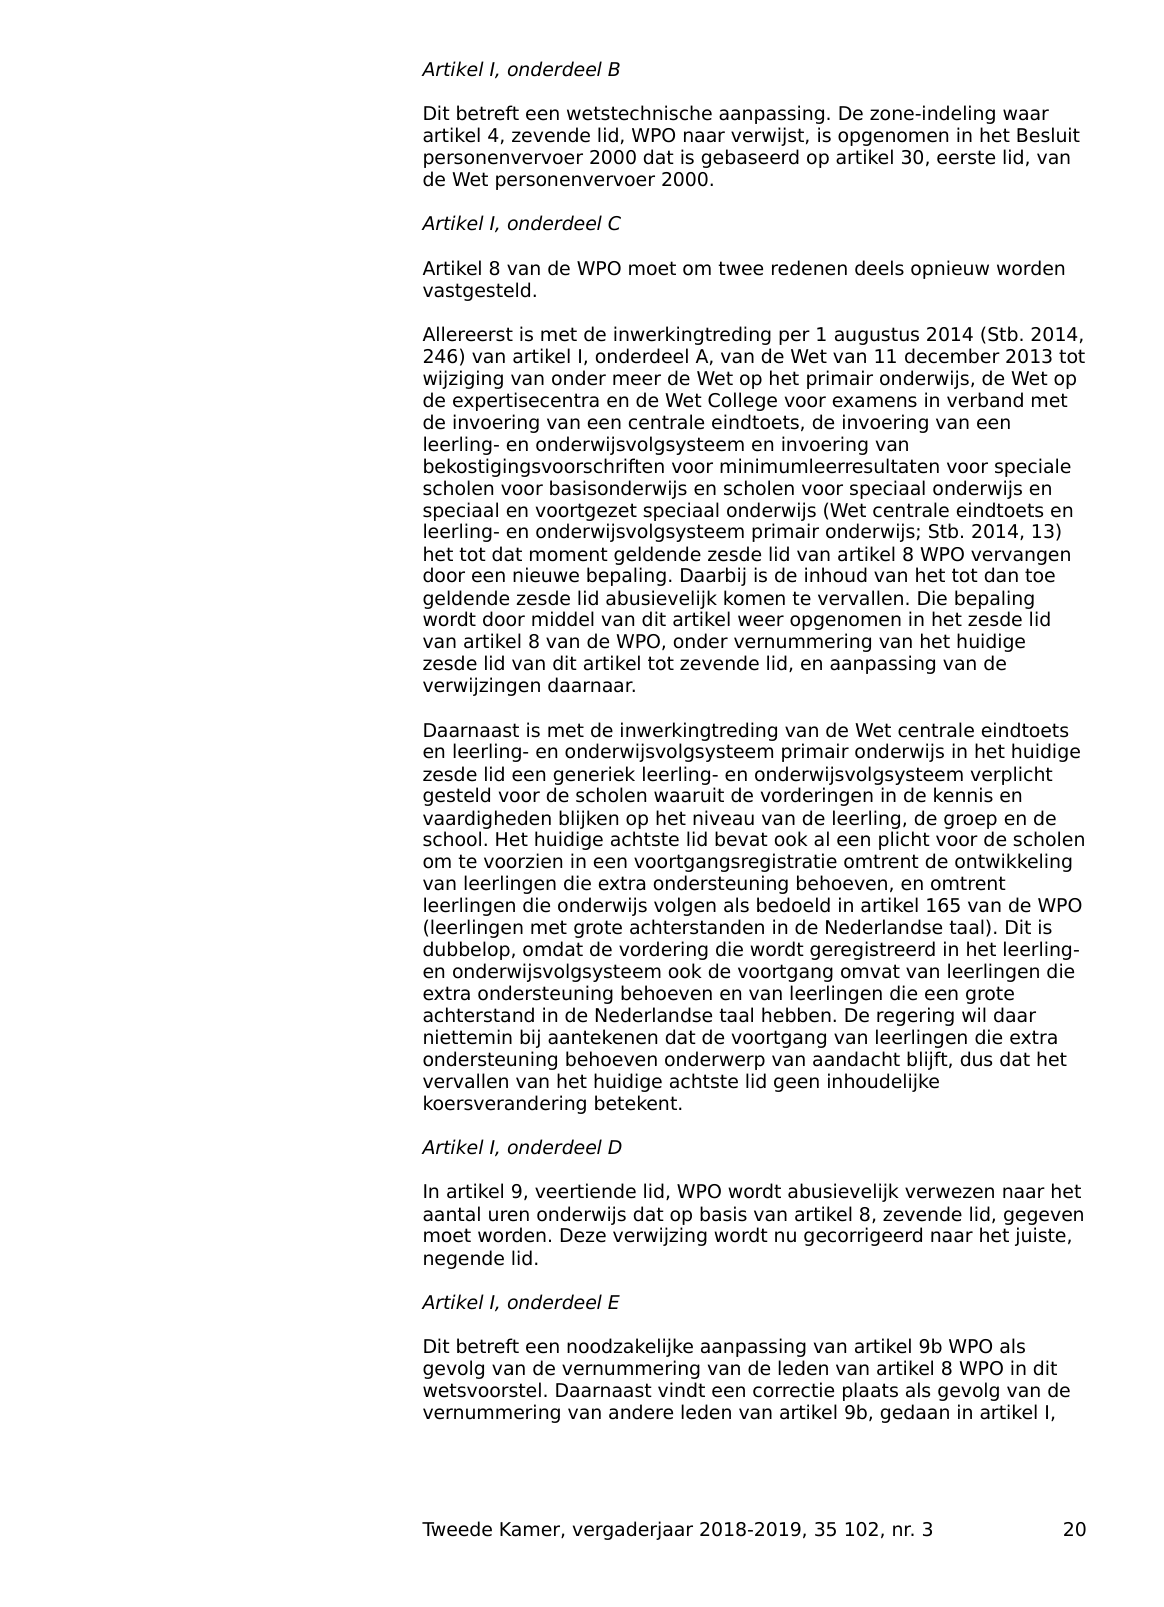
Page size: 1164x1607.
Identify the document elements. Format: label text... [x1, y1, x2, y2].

subtitle Artikel I, onderdeel E [422, 1292, 1087, 1313]
text Allereerst is met de inwerkingtreding per 1 augustus 2014 (Stb. 2014, 246) van artikel I, onderdeel A, van de Wet van 11 december 2013 tot wijziging van onder meer de Wet op het primair onderwijs, de Wet op de expertisecentra en de Wet College voor examens in verband met de invoering van een centrale eindtoets, de invoering van een leerling- en onderwijsvolgsysteem en invoering van bekostigingsvoorschriften voor minimumleerresultaten voor speciale scholen voor basisonderwijs en scholen voor speciaal onderwijs en speciaal en voortgezet speciaal onderwijs (Wet centrale eindtoets en leerling- en onderwijsvolgsysteem primair onderwijs; Stb. 2014, 13) het tot dat moment geldende zesde lid van artikel 8 WPO vervangen door een nieuwe bepaling. Daarbij is de inhoud van het tot dan toe geldende zesde lid abusievelijk komen te vervallen. Die bepaling wordt door middel van dit artikel weer opgenomen in het zesde lid van artikel 8 van de WPO, onder vernummering van het huidige zesde lid van dit artikel tot zevende lid, en aanpassing van de verwijzingen daarnaar. [422, 324, 1087, 697]
text Dit betreft een noodzakelijke aanpassing van artikel 9b WPO als gevolg van de vernummering van de leden van artikel 8 WPO in dit wetsvoorstel. Daarnaast vindt een correctie plaats als gevolg van de vernummering van andere leden van artikel 9b, gedaan in artikel I, [422, 1336, 1087, 1424]
text Dit betreft een wetstechnische aanpassing. De zone-indeling waar artikel 4, zevende lid, WPO naar verwijst, is opgenomen in het Besluit personenvervoer 2000 dat is gebaseerd op artikel 30, eerste lid, van de Wet personenvervoer 2000. [422, 103, 1087, 191]
text Artikel 8 van de WPO moet om twee redenen deels opnieuw worden vastgesteld. [422, 257, 1087, 301]
subtitle Artikel I, onderdeel B [422, 59, 1087, 81]
text In artikel 9, veertiende lid, WPO wordt abusievelijk verwezen naar het aantal uren onderwijs dat op basis van artikel 8, zevende lid, gegeven moet worden. Deze verwijzing wordt nu gecorrigeerd naar het juiste, negende lid. [422, 1181, 1087, 1269]
subtitle Artikel I, onderdeel D [422, 1137, 1087, 1159]
subtitle Artikel I, onderdeel C [422, 213, 1087, 235]
text Daarnaast is met de inwerkingtreding van de Wet centrale eindtoets en leerling- en onderwijsvolgsysteem primair onderwijs in het huidige zesde lid een generiek leerling- en onderwijsvolgsysteem verplicht gesteld voor de scholen waaruit de vorderingen in de kennis en vaardigheden blijken op het niveau van de leerling, de groep en de school. Het huidige achtste lid bevat ook al een plicht voor de scholen om te voorzien in een voortgangsregistratie omtrent de ontwikkeling van leerlingen die extra ondersteuning behoeven, en omtrent leerlingen die onderwijs volgen als bedoeld in artikel 165 van de WPO (leerlingen met grote achterstanden in de Nederlandse taal). Dit is dubbelop, omdat de vordering die wordt geregistreerd in het leerling- en onderwijsvolgsysteem ook de voortgang omvat van leerlingen die extra ondersteuning behoeven en van leerlingen die een grote achterstand in de Nederlandse taal hebben. De regering wil daar niettemin bij aantekenen dat de voortgang van leerlingen die extra ondersteuning behoeven onderwerp van aandacht blijft, dus dat het vervallen van het huidige achtste lid geen inhoudelijke koersverandering betekent. [422, 719, 1087, 1115]
